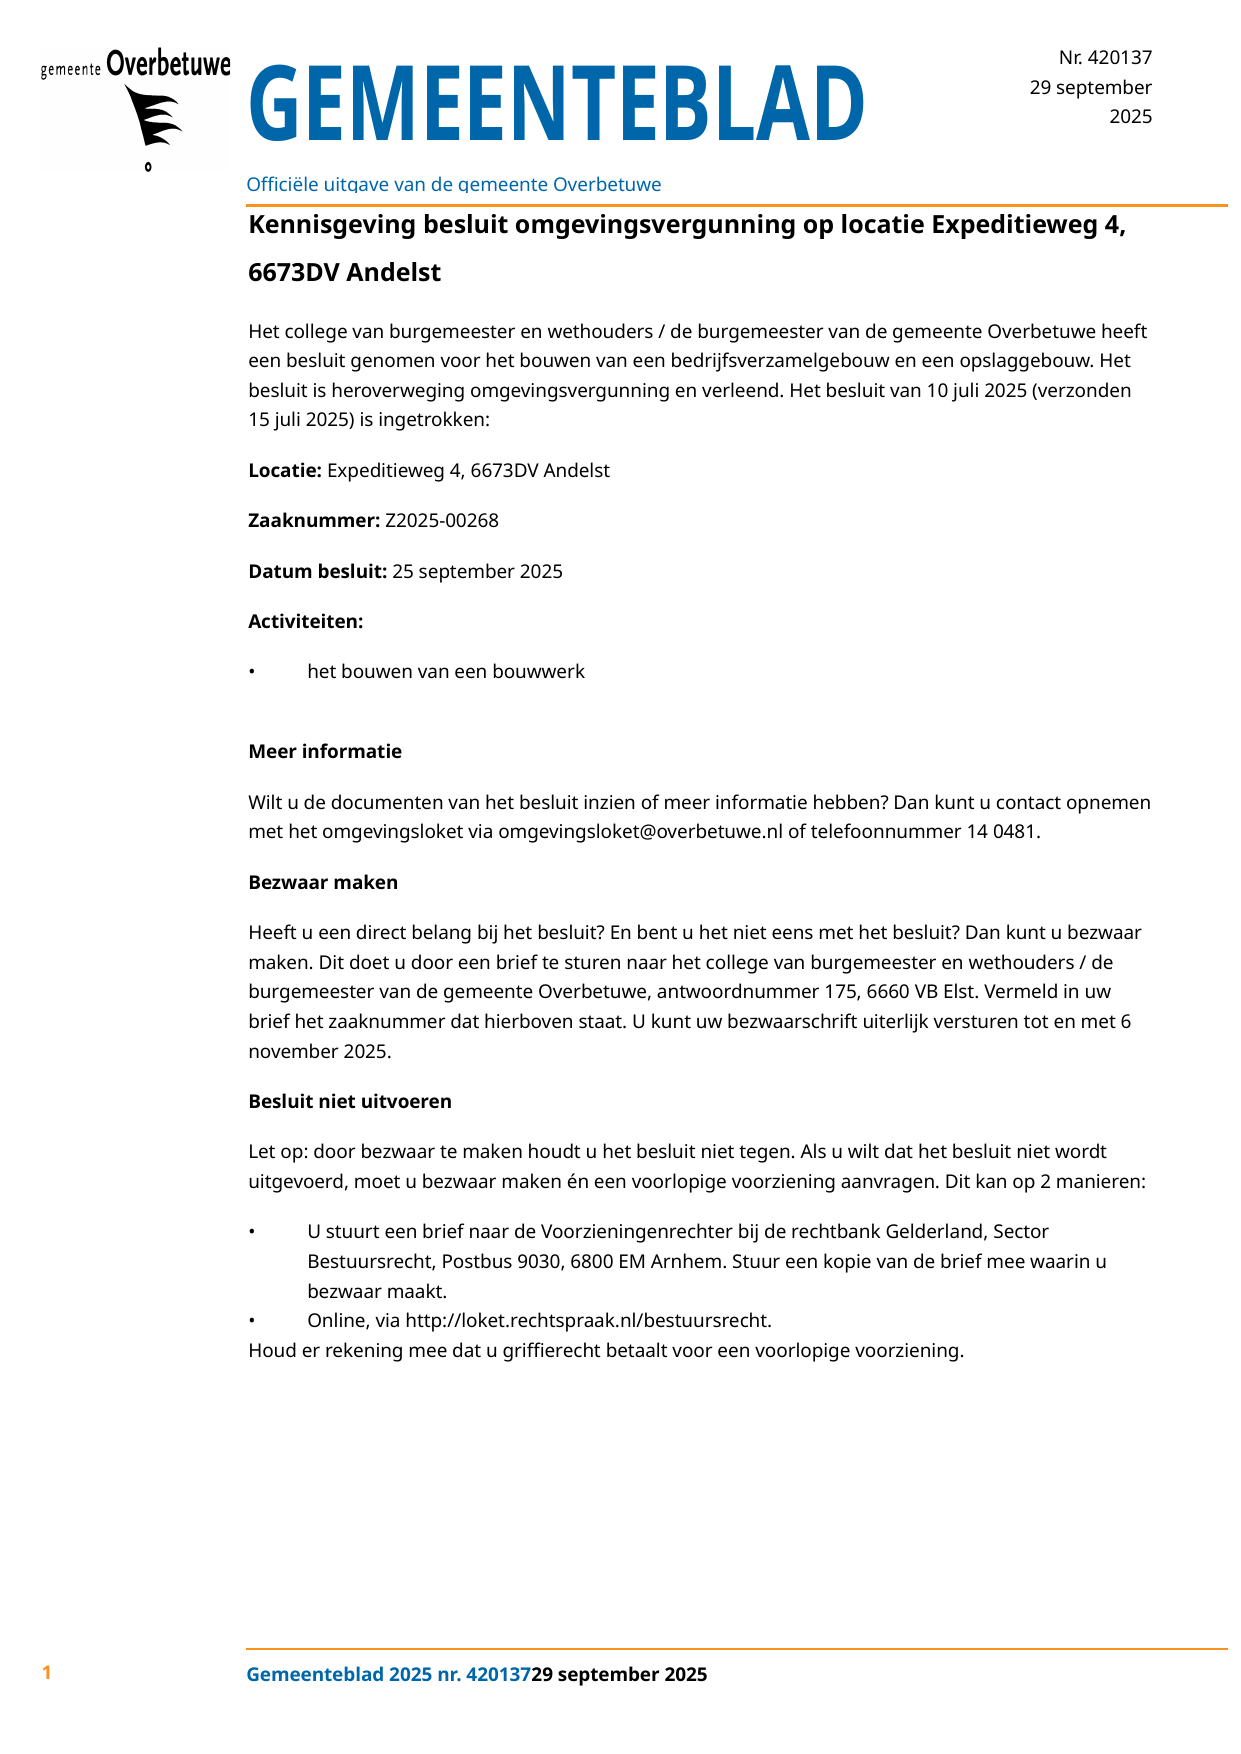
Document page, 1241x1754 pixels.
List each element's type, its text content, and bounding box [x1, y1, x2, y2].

text Meer informatie [248, 739, 1152, 764]
text Zaaknummer: Z2025-00268 [248, 507, 1152, 533]
text Bezwaar maken [248, 869, 1152, 895]
text Wilt u de documenten van het besluit inzien of meer informatie hebben? Dan kunt u contact opnemen met het omgevingsloket via omgevingsloket@overbetuwe.nl of telefoonnummer 14 0481. [248, 789, 1152, 844]
list het bouwen van een bouwwerk [248, 659, 1152, 684]
text Locatie: Expeditieweg 4, 6673DV Andelst [248, 457, 1152, 483]
list Online, via http://loket.rechtspraak.nl/bestuursrecht. [248, 1307, 1152, 1333]
text Let op: door bezwaar te maken houdt u het besluit niet tegen. Als u wilt dat het besluit niet wordt uitgevoerd, moet u bezwaar maken én een voorlopige voorziening aanvragen. Dit kan op 2 manieren: [248, 1139, 1152, 1194]
text Het college van burgemeester en wethouders / de burgemeester van de gemeente Overbetuwe heeft een besluit genomen voor het bouwen van een bedrijfsverzamelgebouw en een opslaggebouw. Het besluit is heroverweging omgevingsvergunning en verleend. Het besluit van 10 juli 2025 (verzonden 15 juli 2025) is ingetrokken: [248, 318, 1152, 432]
text Datum besluit: 25 september 2025 [248, 558, 1152, 584]
text Besluit niet uitvoeren [248, 1088, 1152, 1114]
text Houd er rekening mee dat u griffierecht betaalt voor een voorlopige voorziening. [248, 1337, 1152, 1363]
list U stuurt een brief naar de Voorzieningenrechter bij de rechtbank Gelderland, Sector Bestuursrecht, Postbus 9030, 6800 EM Arnhem. Stuur een kopie van de brief mee waarin u bezwaar maakt. [248, 1219, 1152, 1304]
picture [41, 47, 231, 172]
text Heeft u een direct belang bij het besluit? En bent u het niet eens met het besluit? Dan kunt u bezwaar maken. Dit doet u door een brief te sturen naar het college van burgemeester en wethouders / de burgemeester van de gemeente Overbetuwe, antwoordnummer 175, 6660 VB Elst. Vermeld in uw brief het zaaknummer dat hierboven staat. U kunt uw bezwaarschrift uiterlijk versturen tot en met 6 november 2025. [248, 919, 1152, 1064]
text Kennisgeving besluit omgevingsvergunning op locatie Expeditieweg 4, 6673DV Andelst [248, 207, 1152, 288]
text Activiteiten: [248, 608, 1152, 634]
